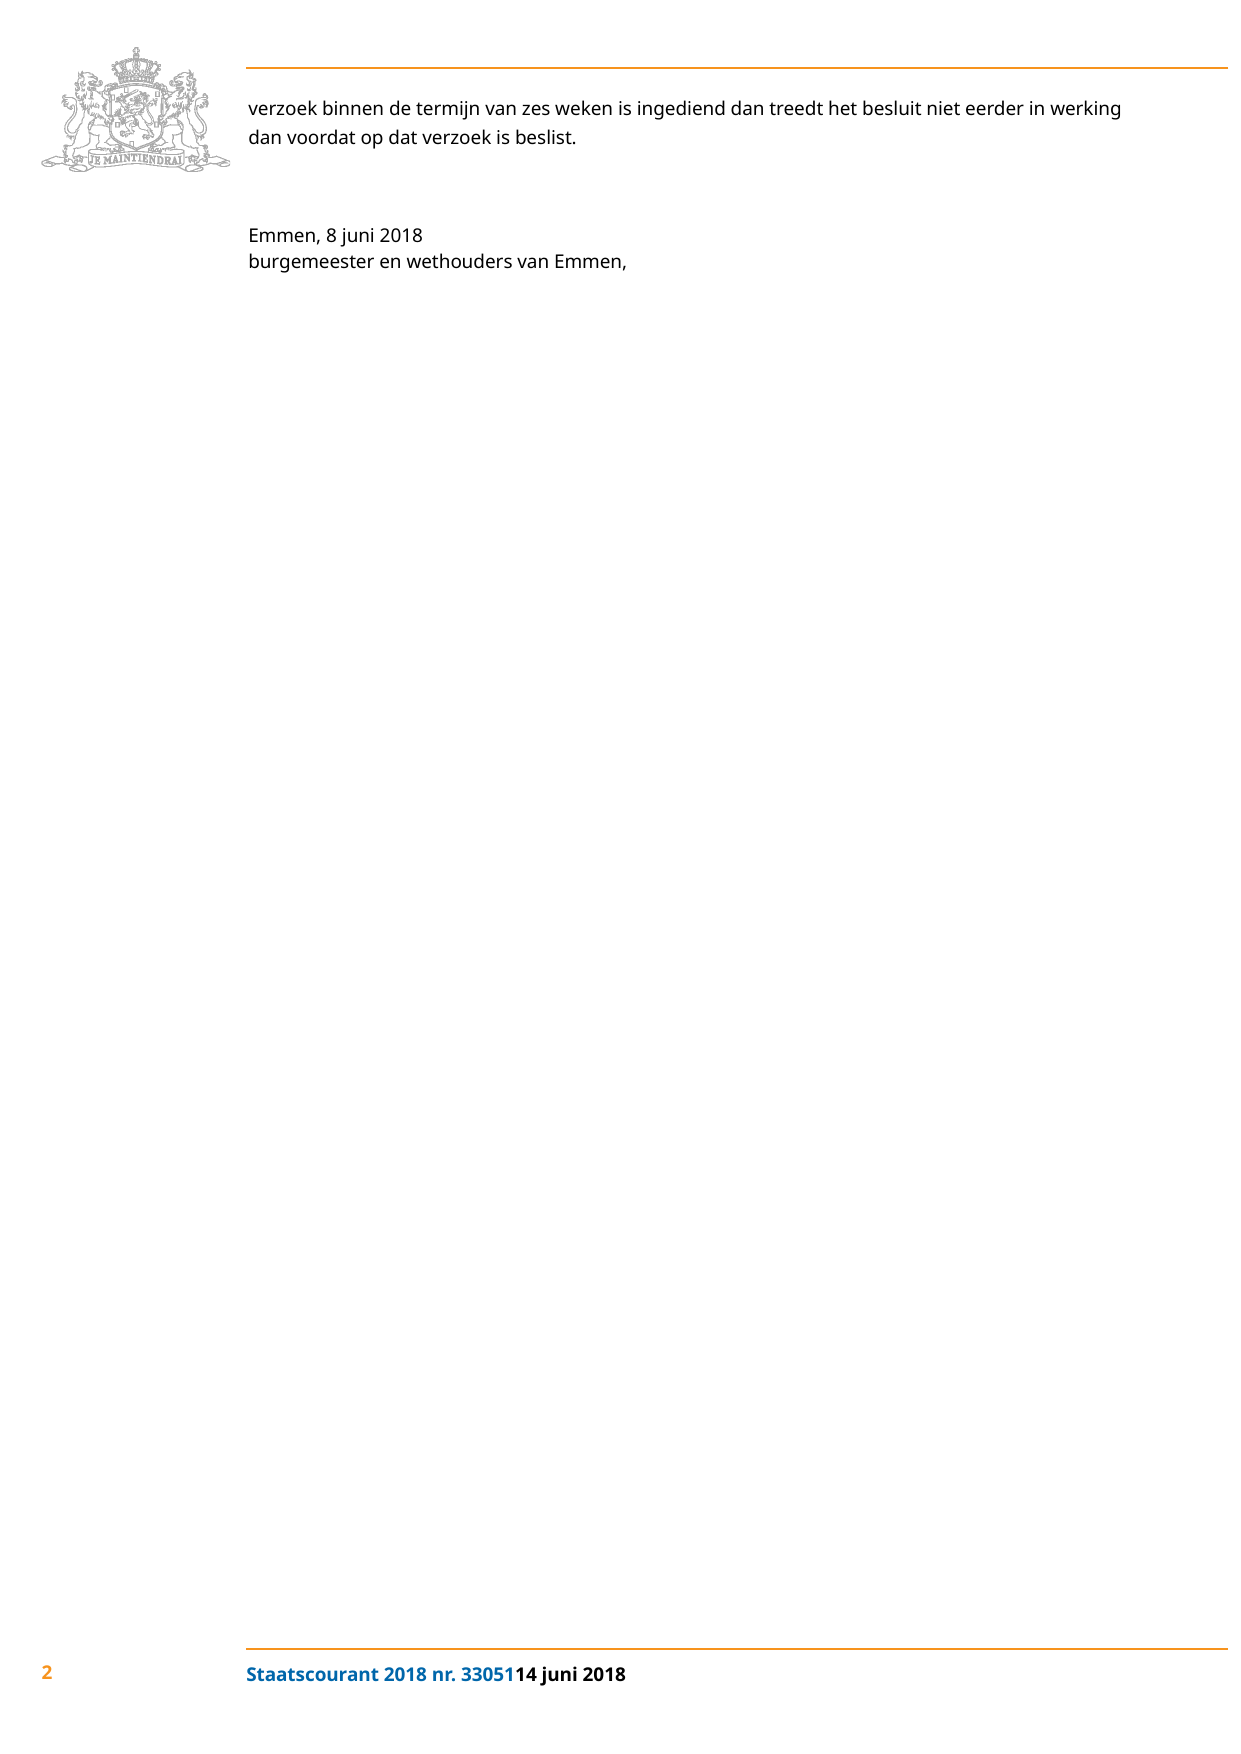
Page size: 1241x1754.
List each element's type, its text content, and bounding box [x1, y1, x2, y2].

picture [41, 47, 231, 172]
text burgemeester en wethouders van Emmen, [248, 248, 1152, 274]
text verzoek binnen de termijn van zes weken is ingediend dan treedt het besluit niet eerder in werking dan voordat op dat verzoek is beslist. [248, 95, 1152, 150]
text Emmen, 8 juni 2018 [248, 223, 1152, 248]
